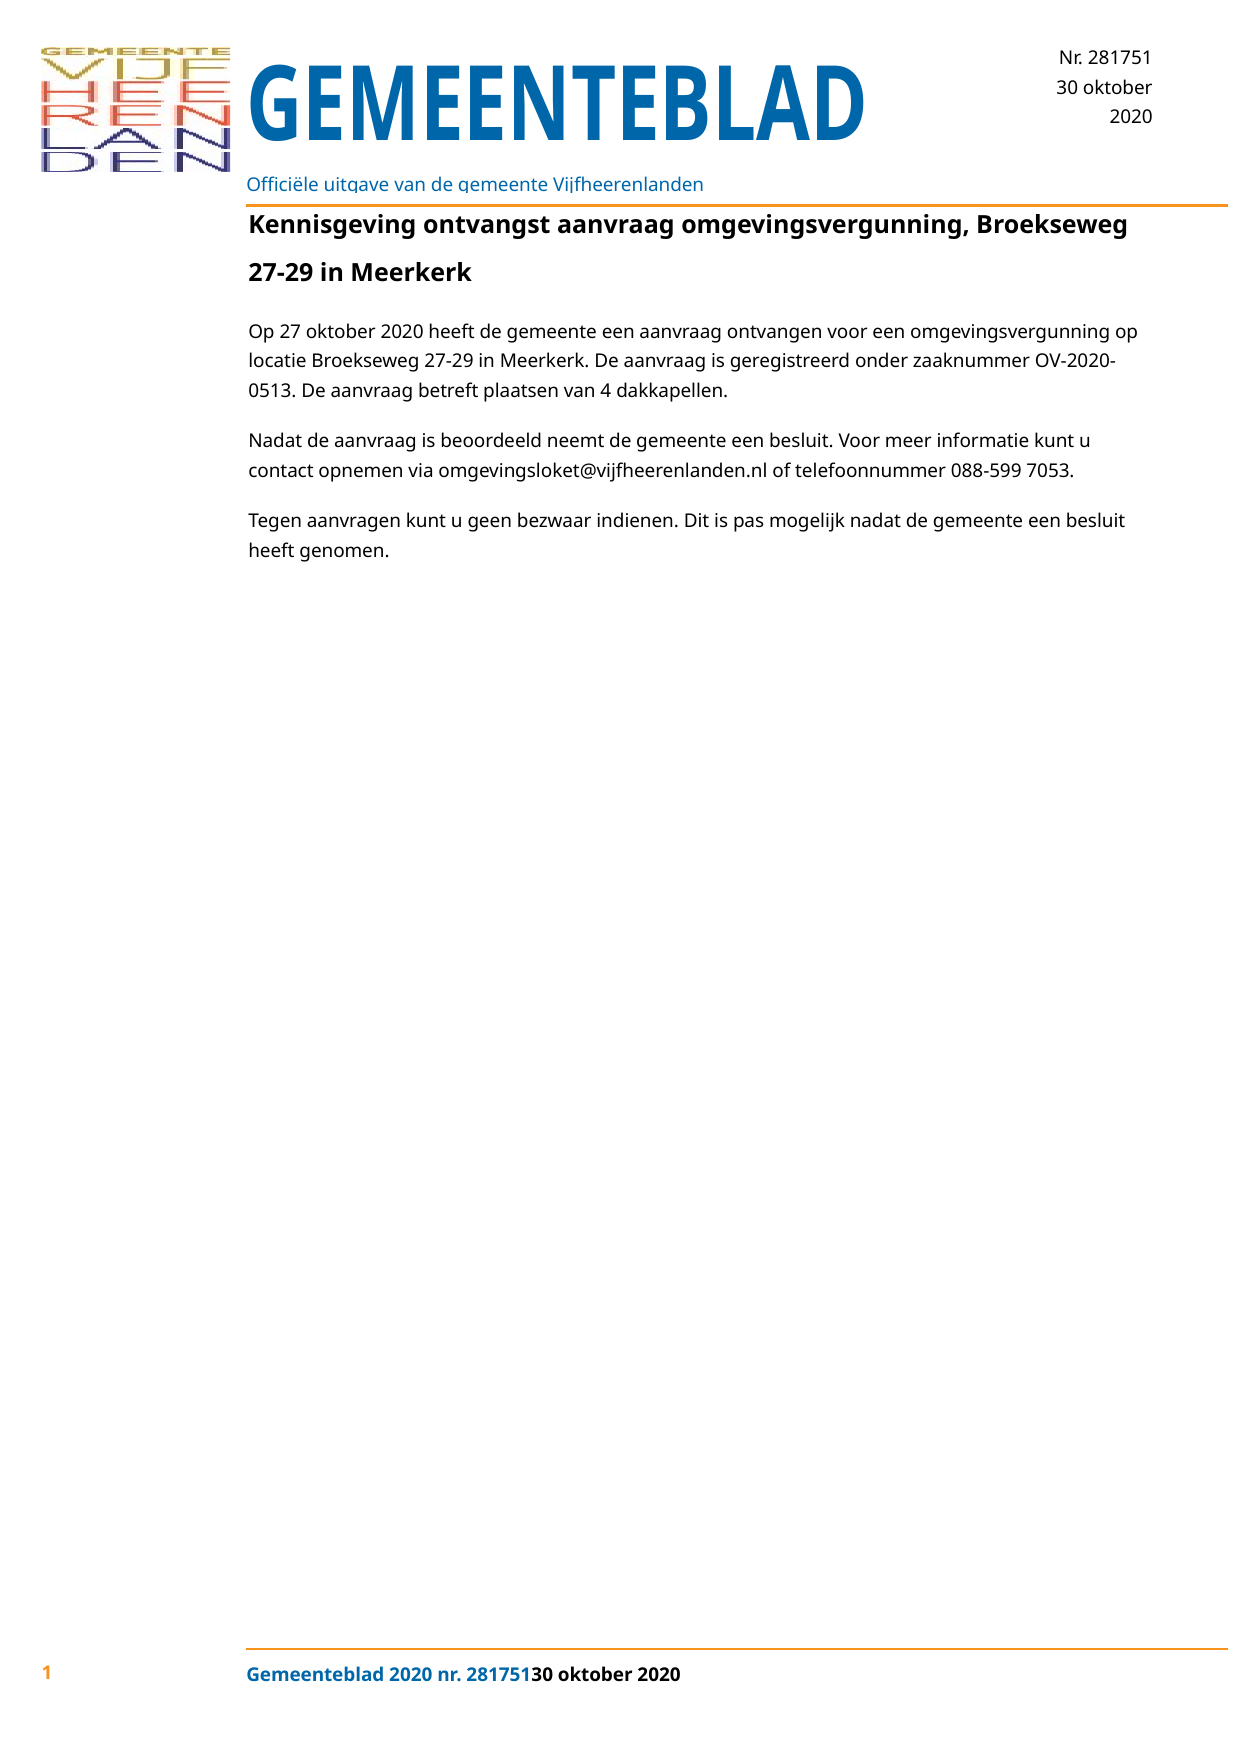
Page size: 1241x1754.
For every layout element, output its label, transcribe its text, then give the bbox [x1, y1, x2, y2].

text Nadat de aanvraag is beoordeeld neemt de gemeente een besluit. Voor meer informatie kunt u contact opnemen via omgevingsloket@vijfheerenlanden.nl of telefoonnummer 088-599 7053. [248, 427, 1152, 483]
picture [41, 47, 231, 172]
text Op 27 oktober 2020 heeft de gemeente een aanvraag ontvangen voor een omgevingsvergunning op locatie Broekseweg 27-29 in Meerkerk. De aanvraag is geregistreerd onder zaaknummer OV-2020-0513. De aanvraag betreft plaatsen van 4 dakkapellen. [248, 318, 1152, 403]
text Kennisgeving ontvangst aanvraag omgevingsvergunning, Broekseweg 27-29 in Meerkerk [248, 207, 1152, 288]
text Tegen aanvragen kunt u geen bezwaar indienen. Dit is pas mogelijk nadat de gemeente een besluit heeft genomen. [248, 507, 1152, 563]
